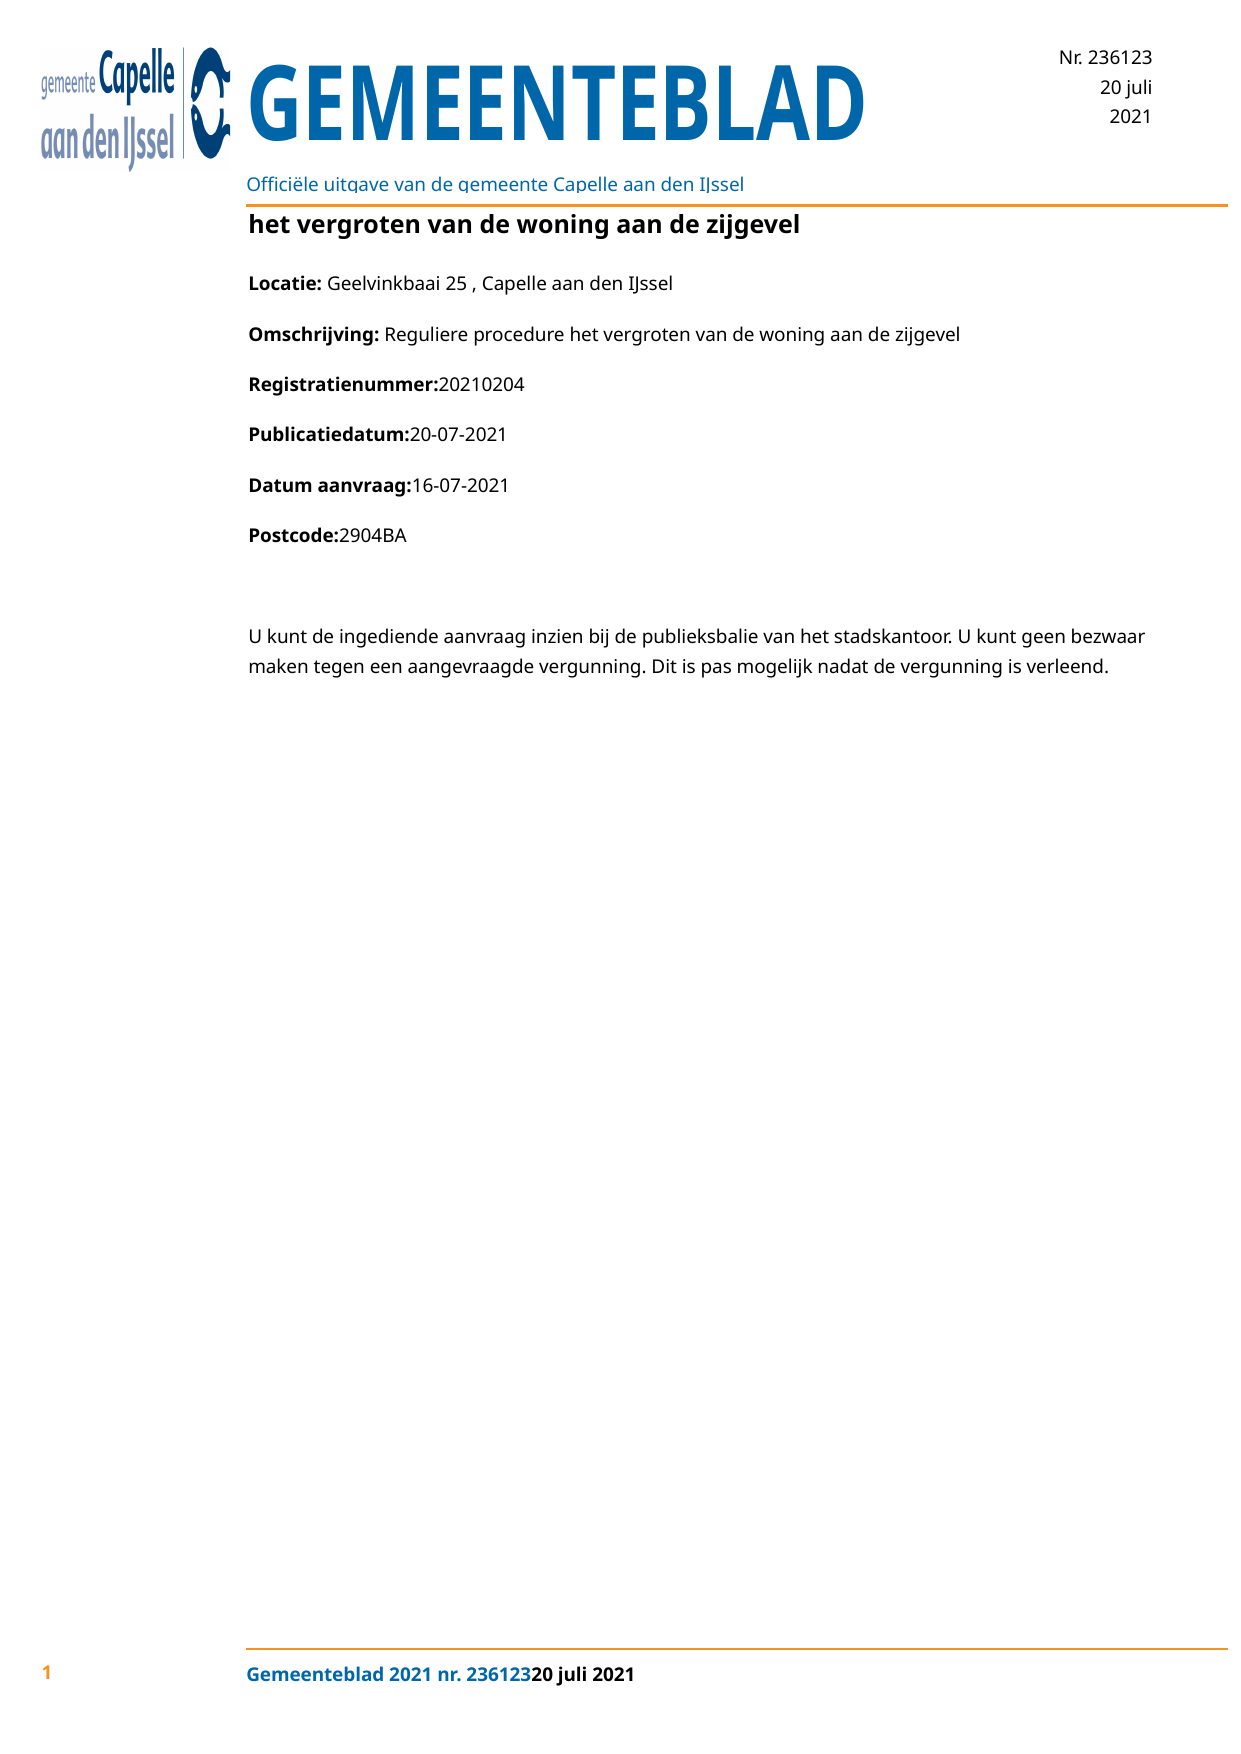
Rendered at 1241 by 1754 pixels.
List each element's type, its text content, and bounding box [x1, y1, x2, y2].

text Registratienummer:20210204 [248, 371, 1152, 397]
text Publicatiedatum:20-07-2021 [248, 422, 1152, 447]
text Datum aanvraag:16-07-2021 [248, 472, 1152, 498]
text Postcode:2904BA [248, 522, 1152, 548]
picture [41, 47, 231, 172]
text Omschrijving: Reguliere procedure het vergroten van de woning aan de zijgevel [248, 321, 1152, 346]
text het vergroten van de woning aan de zijgevel [248, 207, 1152, 241]
text Locatie: Geelvinkbaai 25 , Capelle aan den IJssel [248, 270, 1152, 296]
text U kunt de ingediende aanvraag inzien bij de publieksbalie van het stadskantoor. U kunt geen bezwaar maken tegen een aangevraagde vergunning. Dit is pas mogelijk nadat de vergunning is verleend. [248, 623, 1152, 678]
